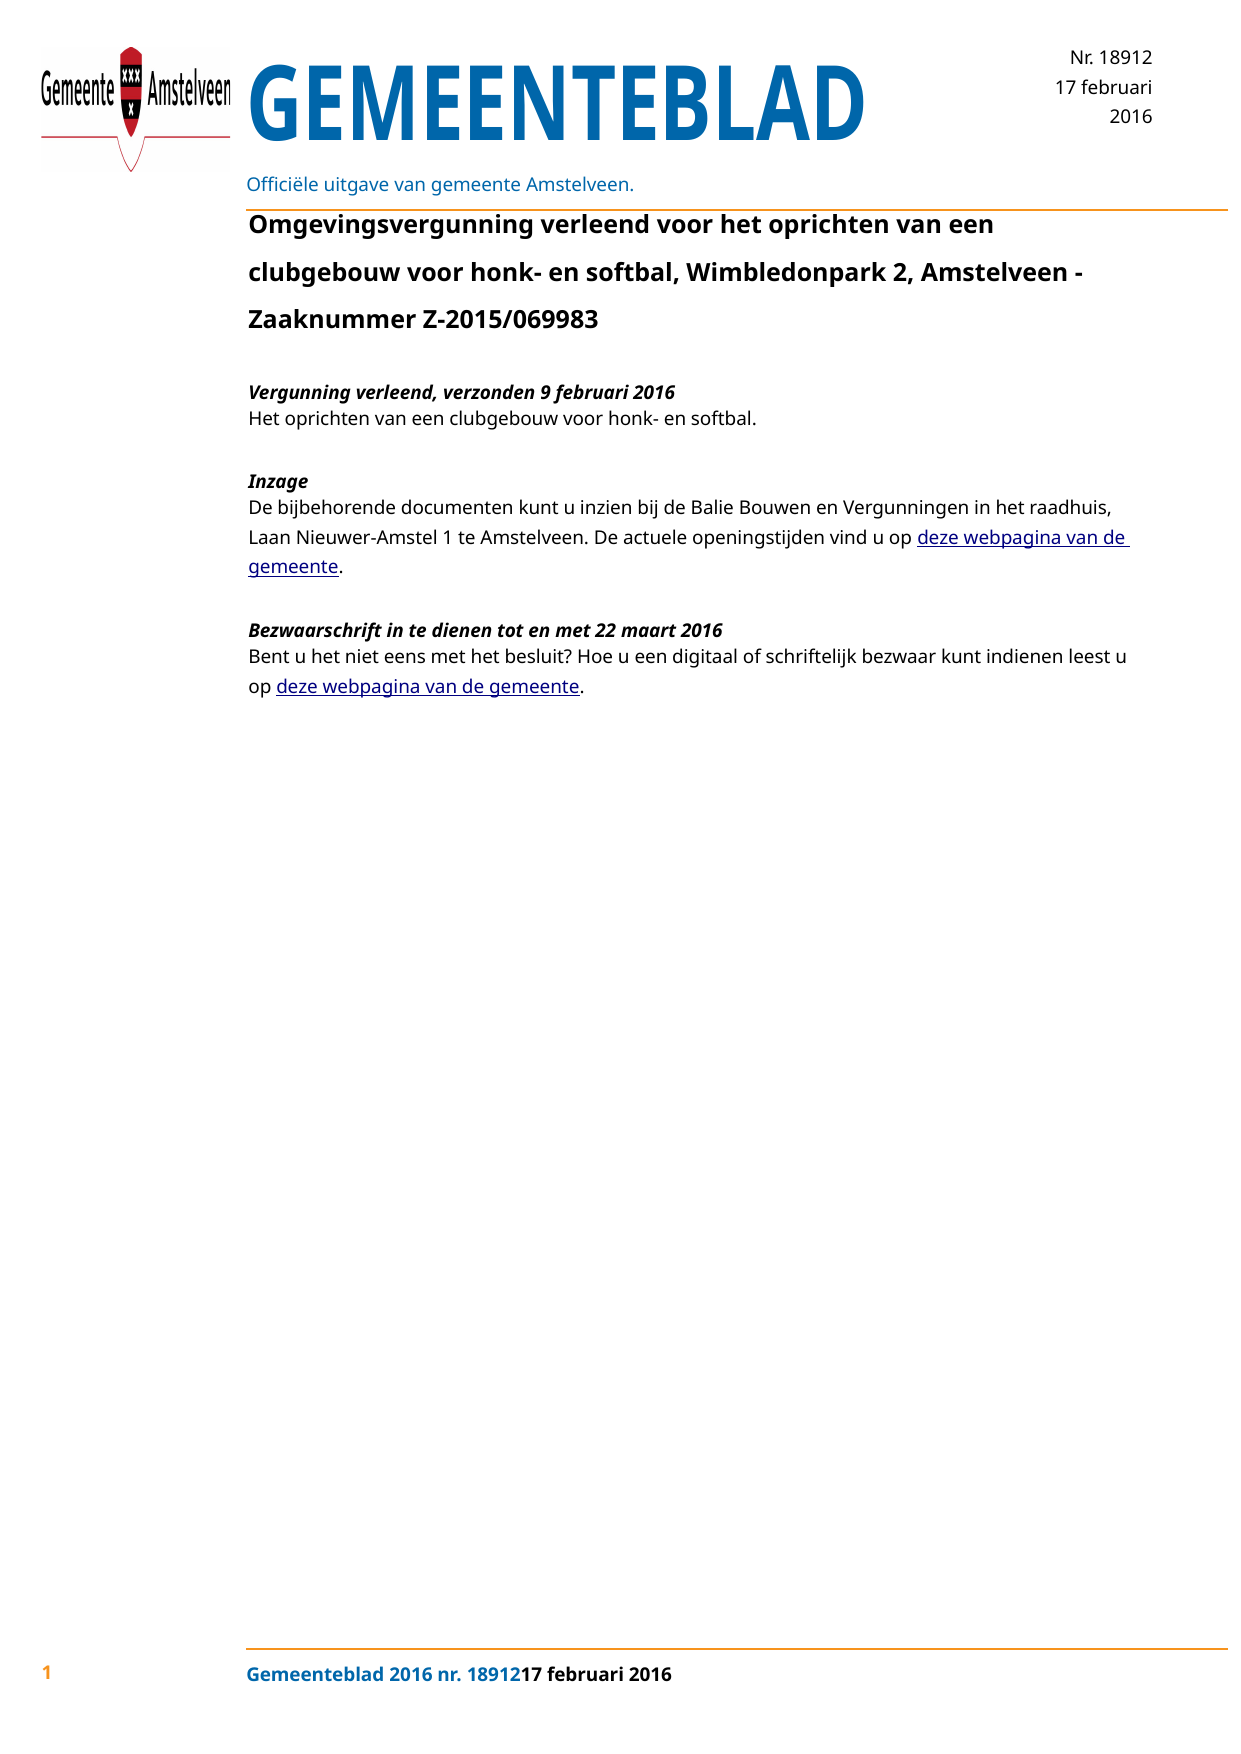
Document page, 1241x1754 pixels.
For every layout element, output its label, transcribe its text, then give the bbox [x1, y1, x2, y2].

text Bent u het niet eens met het besluit? Hoe u een digitaal of schriftelijk bezwaar kunt indienen leest u op deze webpagina van de gemeente. [248, 643, 1152, 699]
text Het oprichten van een clubgebouw voor honk- en softbal. [248, 405, 1152, 431]
text Bezwaarschrift in te dienen tot en met 22 maart 2016 [248, 618, 1152, 643]
text Omgevingsvergunning verleend voor het oprichten van een clubgebouw voor honk- en softbal, Wimbledonpark 2, Amstelveen - Zaaknummer Z-2015/069983 [248, 211, 1152, 336]
picture [41, 47, 231, 172]
text Vergunning verleend, verzonden 9 februari 2016 [248, 379, 1152, 405]
text De bijbehorende documenten kunt u inzien bij de Balie Bouwen en Vergunningen in het raadhuis, Laan Nieuwer-Amstel 1 te Amstelveen. De actuele openingstijden vind u op deze webpagina van de gemeente. [248, 494, 1152, 579]
text Inzage [248, 469, 1152, 494]
